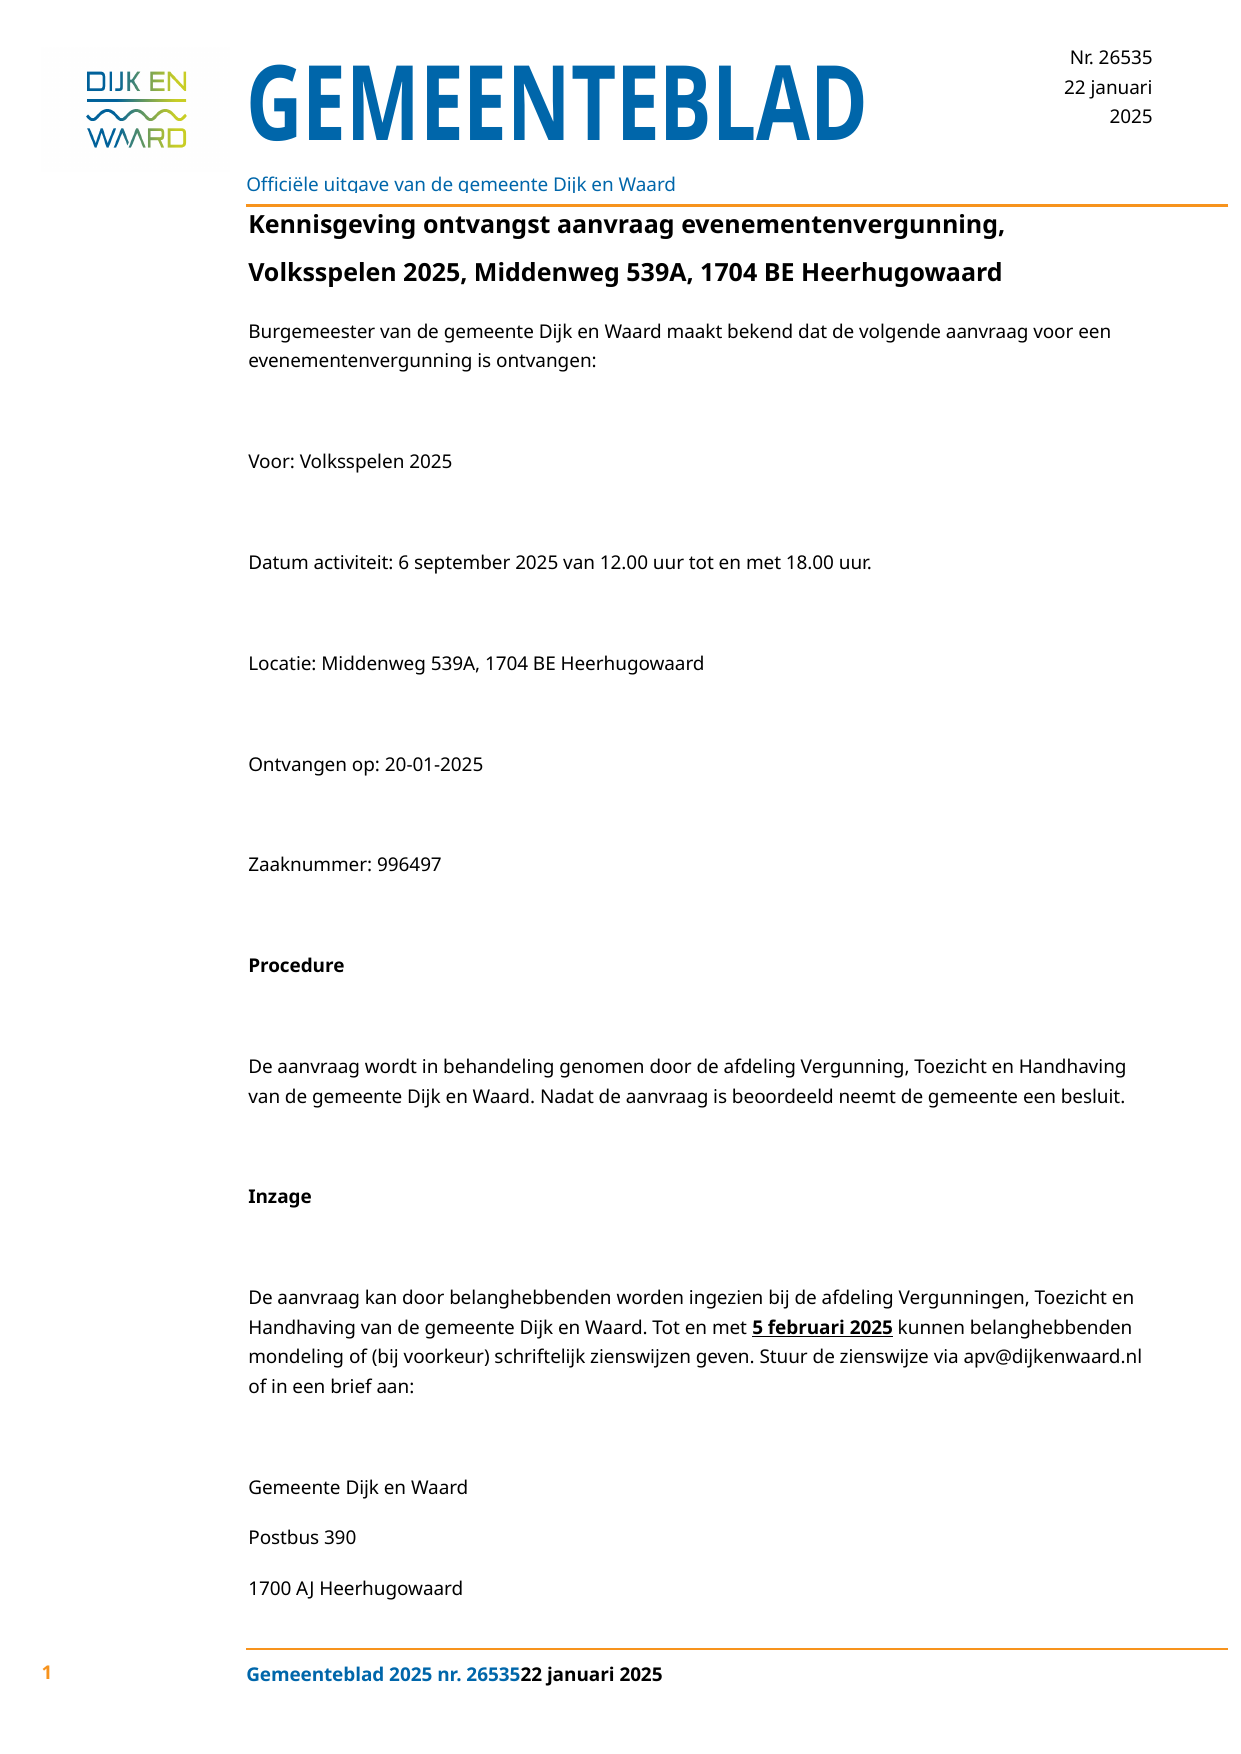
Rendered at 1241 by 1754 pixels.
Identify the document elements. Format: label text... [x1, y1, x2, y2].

text Datum activiteit: 6 september 2025 van 12.00 uur tot en met 18.00 uur. [248, 549, 1152, 575]
text Ontvangen op: 20-01-2025 [248, 751, 1152, 777]
text De aanvraag kan door belanghebbenden worden ingezien bij de afdeling Vergunningen, Toezicht en Handhaving van de gemeente Dijk en Waard. Tot en met 5 februari 2025 kunnen belanghebbenden mondeling of (bij voorkeur) schriftelijk zienswijzen geven. Stuur de zienswijze via apv@dijkenwaard.nl of in een brief aan: [248, 1284, 1152, 1399]
text Locatie: Middenweg 539A, 1704 BE Heerhugowaard [248, 650, 1152, 676]
text Voor: Volksspelen 2025 [248, 448, 1152, 474]
text Inzage [248, 1184, 1152, 1209]
text Zaaknummer: 996497 [248, 852, 1152, 877]
text 1700 AJ Heerhugowaard [248, 1575, 1152, 1601]
text Postbus 390 [248, 1524, 1152, 1550]
picture [41, 47, 231, 172]
text Gemeente Dijk en Waard [248, 1474, 1152, 1500]
text De aanvraag wordt in behandeling genomen door de afdeling Vergunning, Toezicht en Handhaving van de gemeente Dijk en Waard. Nadat de aanvraag is beoordeeld neemt de gemeente een besluit. [248, 1053, 1152, 1109]
text Burgemeester van de gemeente Dijk en Waard maakt bekend dat de volgende aanvraag voor een evenementenvergunning is ontvangen: [248, 318, 1152, 373]
text Kennisgeving ontvangst aanvraag evenementenvergunning, Volksspelen 2025, Middenweg 539A, 1704 BE Heerhugowaard [248, 207, 1152, 288]
text Procedure [248, 952, 1152, 978]
